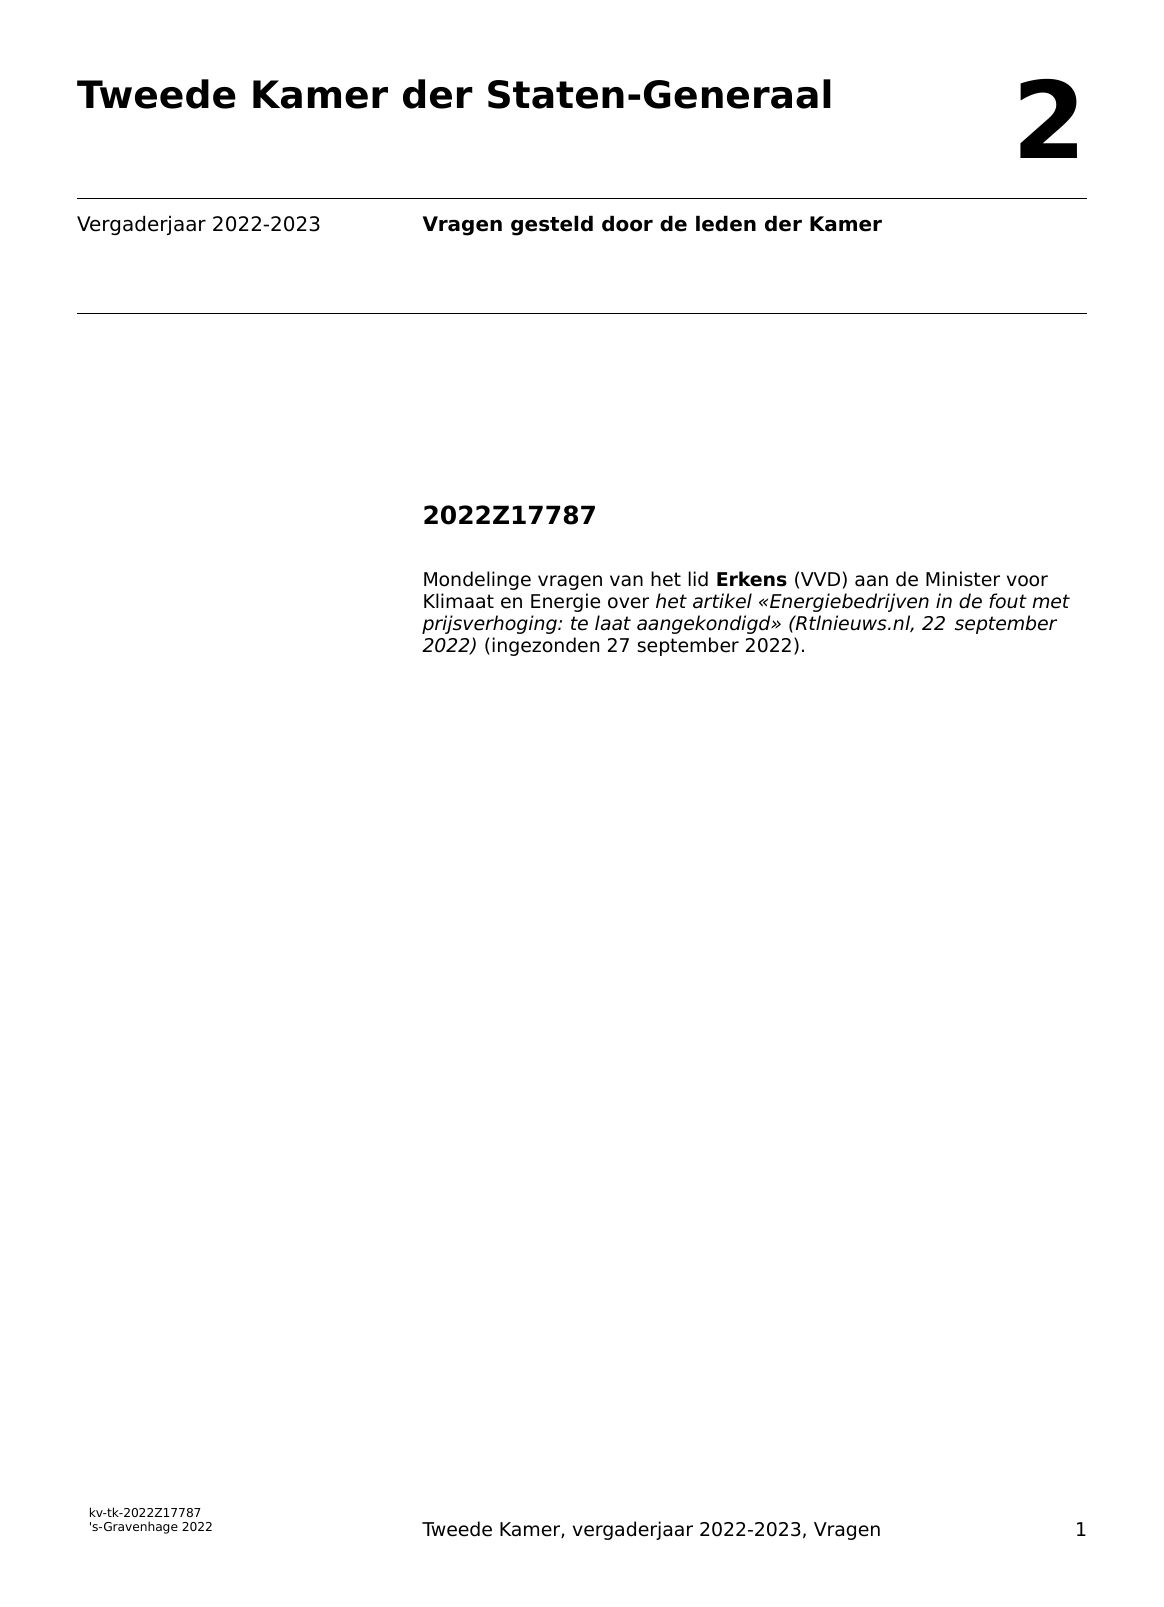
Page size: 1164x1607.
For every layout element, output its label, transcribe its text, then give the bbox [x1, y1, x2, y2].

table_header Tweede Kamer der Staten-Generaal [77, 59, 886, 198]
table_cell Vergaderjaar 2022-2023 [77, 199, 422, 313]
text Mondelinge vragen van het lid Erkens (VVD) aan de Minister voor Klimaat en Energie over het artikel «Energiebedrijven in de fout met prijsverhoging: te laat aangekondigd» (Rtlnieuws.nl, 22 september 2022) (ingezonden 27 september 2022). [422, 569, 1087, 657]
table_header 2 [886, 59, 1087, 198]
text kv-tk-2022Z17787 [88, 1506, 323, 1520]
text 's-Gravenhage 2022 [88, 1520, 323, 1534]
text 2022Z17787 [422, 501, 1087, 531]
table_cell Vragen gesteld door de leden der Kamer [422, 199, 1087, 313]
